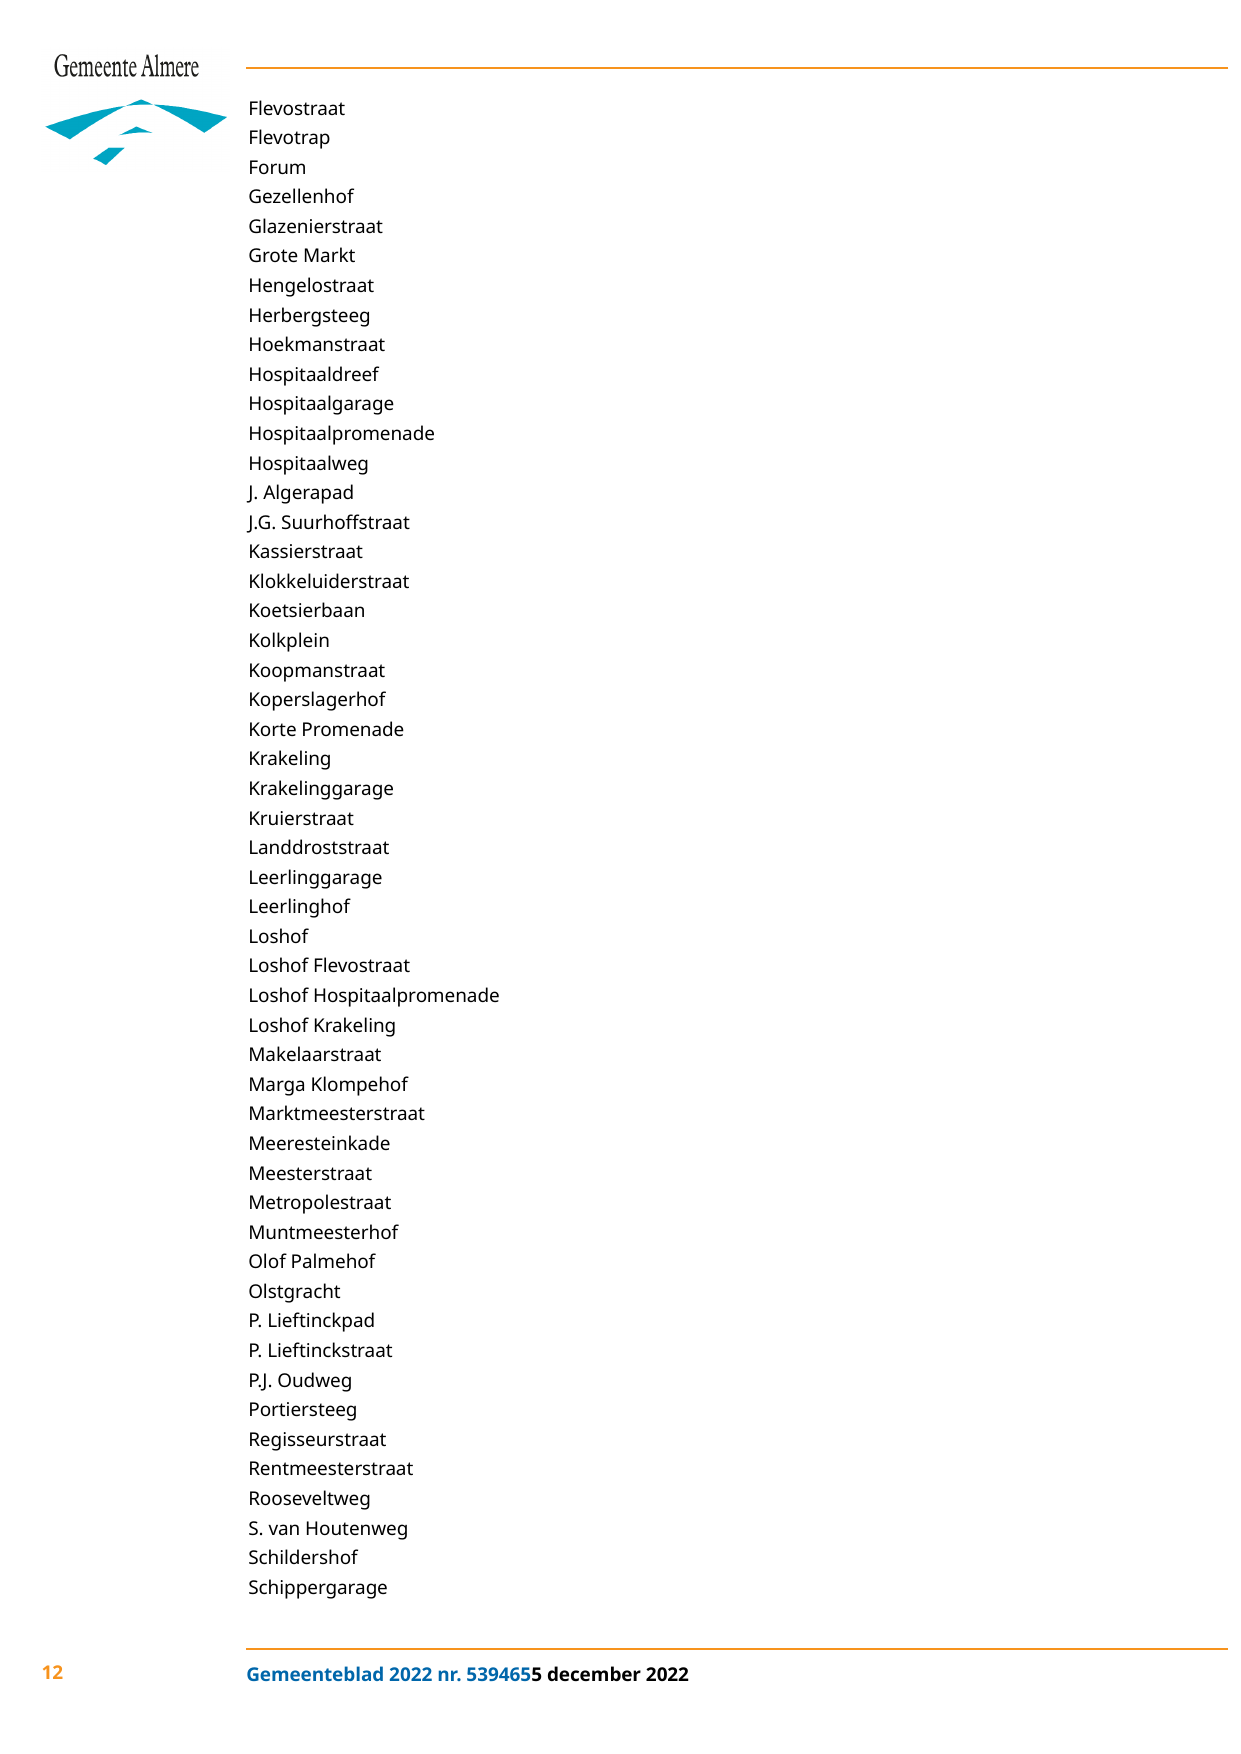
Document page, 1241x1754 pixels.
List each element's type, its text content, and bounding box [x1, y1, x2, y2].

text Flevostraat [248, 95, 1152, 121]
text Landdroststraat [248, 834, 1152, 860]
text Glazenierstraat [248, 213, 1152, 239]
text Loshof Flevostraat [248, 953, 1152, 978]
text Muntmeesterhof [248, 1219, 1152, 1245]
text Leerlinggarage [248, 864, 1152, 890]
text Korte Promenade [248, 716, 1152, 742]
text Meeresteinkade [248, 1130, 1152, 1156]
text Forum [248, 154, 1152, 180]
text Hoekmanstraat [248, 331, 1152, 357]
text Leerlinghof [248, 893, 1152, 919]
text J.G. Suurhoffstraat [248, 509, 1152, 535]
text P.J. Oudweg [248, 1367, 1152, 1393]
text Rooseveltweg [248, 1485, 1152, 1511]
text Schippergarage [248, 1574, 1152, 1600]
text P. Lieftinckstraat [248, 1337, 1152, 1363]
text Meesterstraat [248, 1160, 1152, 1186]
text Hospitaalweg [248, 450, 1152, 476]
text Hospitaalpromenade [248, 420, 1152, 446]
text Metropolestraat [248, 1189, 1152, 1215]
text Marga Klompehof [248, 1071, 1152, 1097]
text Hospitaaldreef [248, 361, 1152, 387]
text Portiersteeg [248, 1396, 1152, 1422]
text Herbergsteeg [248, 302, 1152, 328]
text Gezellenhof [248, 183, 1152, 209]
text Hospitaalgarage [248, 391, 1152, 416]
text Koopmanstraat [248, 657, 1152, 683]
text Kruierstraat [248, 805, 1152, 831]
text Krakeling [248, 746, 1152, 771]
text Koetsierbaan [248, 598, 1152, 623]
text Hengelostraat [248, 272, 1152, 298]
text Regisseurstraat [248, 1426, 1152, 1452]
text Koperslagerhof [248, 686, 1152, 712]
text Kolkplein [248, 627, 1152, 653]
text Makelaarstraat [248, 1041, 1152, 1067]
text Marktmeesterstraat [248, 1101, 1152, 1126]
text P. Lieftinckpad [248, 1308, 1152, 1333]
text Grote Markt [248, 243, 1152, 268]
text S. van Houtenweg [248, 1515, 1152, 1541]
picture [41, 47, 231, 172]
text Klokkeluiderstraat [248, 568, 1152, 594]
text J. Algerapad [248, 479, 1152, 505]
text Kassierstraat [248, 538, 1152, 564]
text Loshof [248, 923, 1152, 949]
text Schildershof [248, 1544, 1152, 1570]
text Krakelinggarage [248, 775, 1152, 801]
text Flevotrap [248, 124, 1152, 150]
text Loshof Krakeling [248, 1012, 1152, 1038]
text Olstgracht [248, 1278, 1152, 1304]
text Rentmeesterstraat [248, 1456, 1152, 1481]
text Olof Palmehof [248, 1248, 1152, 1274]
text Loshof Hospitaalpromenade [248, 982, 1152, 1008]
